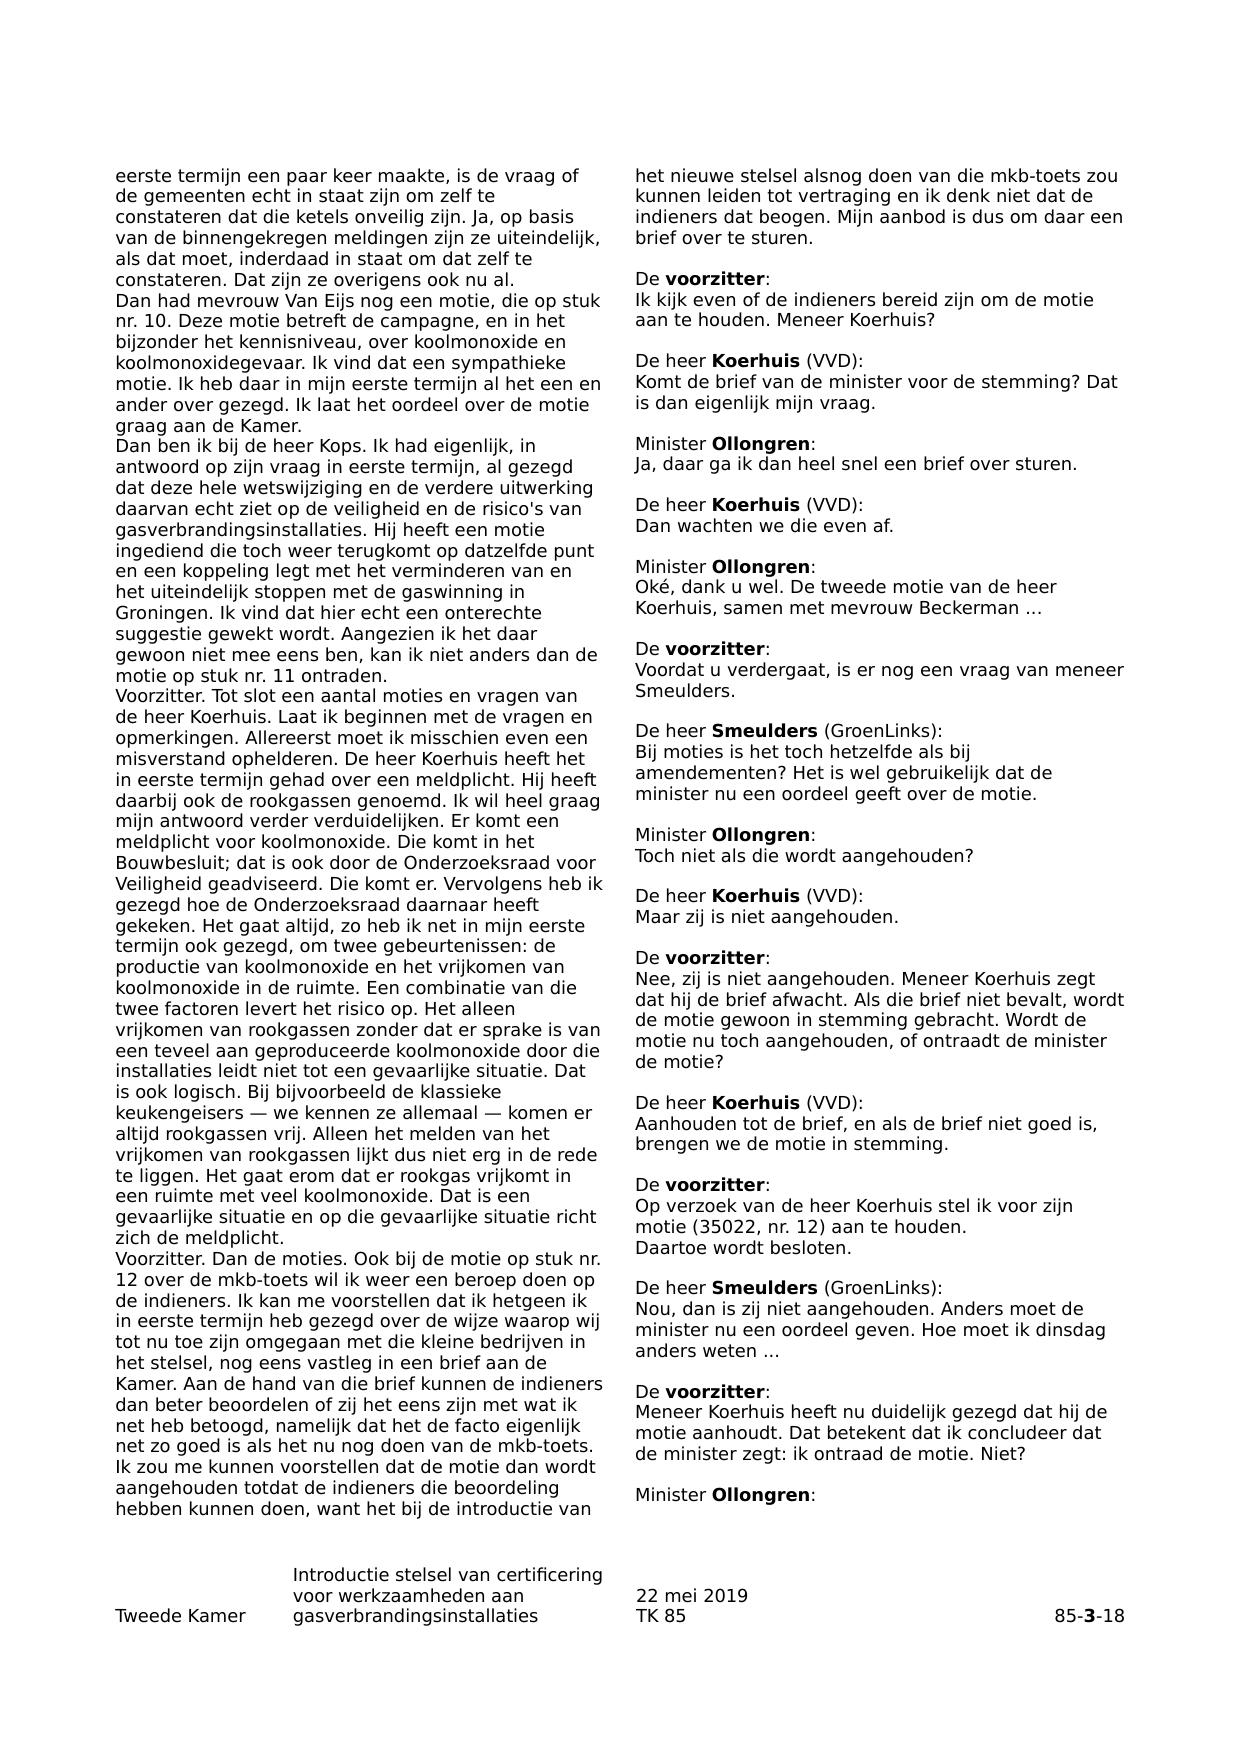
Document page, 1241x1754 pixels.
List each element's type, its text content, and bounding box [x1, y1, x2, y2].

text Voordat u verdergaat, is er nog een vraag van meneer Smeulders. [635, 660, 1125, 701]
text De voorzitter: [635, 1175, 1125, 1196]
text Meneer Koerhuis heeft nu duidelijk gezegd dat hij de motie aanhoudt. Dat betekent dat ik concludeer dat de minister zegt: ik ontraad de motie. Niet? [635, 1402, 1125, 1465]
text Voorzitter. Tot slot een aantal moties en vragen van de heer Koerhuis. Laat ik beginnen met de vragen en opmerkingen. Allereerst moet ik misschien even een misverstand ophelderen. De heer Koerhuis heeft het in eerste termijn gehad over een meldplicht. Hij heeft daarbij ook de rookgassen genoemd. Ik wil heel graag mijn antwoord verder verduidelijken. Er komt een meldplicht voor koolmonoxide. Die komt in het Bouwbesluit; dat is ook door de Onderzoeksraad voor Veiligheid geadviseerd. Die komt er. Vervolgens heb ik gezegd hoe de Onderzoeksraad daarnaar heeft gekeken. Het gaat altijd, zo heb ik net in mijn eerste termijn ook gezegd, om twee gebeurtenissen: de productie van koolmonoxide en het vrijkomen van koolmonoxide in de ruimte. Een combinatie van die twee factoren levert het risico op. Het alleen vrijkomen van rookgassen zonder dat er sprake is van een teveel aan geproduceerde koolmonoxide door die installaties leidt niet tot een gevaarlijke situatie. Dat is ook logisch. Bij bijvoorbeeld de klassieke keukengeisers — we kennen ze allemaal — komen er altijd rookgassen vrij. Alleen het melden van het vrijkomen van rookgassen lijkt dus niet erg in de rede te liggen. Het gaat erom dat er rookgas vrijkomt in een ruimte met veel koolmonoxide. Dat is een gevaarlijke situatie en op die gevaarlijke situatie richt zich de meldplicht. [115, 686, 605, 1249]
text Voorzitter. Dan de moties. Ook bij de motie op stuk nr. 12 over de mkb-toets wil ik weer een beroep doen op de indieners. Ik kan me voorstellen dat ik hetgeen ik in eerste termijn heb gezegd over de wijze waarop wij tot nu toe zijn omgegaan met die kleine bedrijven in het stelsel, nog eens vastleg in een brief aan de Kamer. Aan de hand van die brief kunnen de indieners dan beter beoordelen of zij het eens zijn met wat ik net heb betoogd, namelijk dat het de facto eigenlijk net zo goed is als het nu nog doen van de mkb-toets. Ik zou me kunnen voorstellen dat de motie dan wordt aangehouden totdat de indieners die beoordeling hebben kunnen doen, want het bij de introductie van [115, 1249, 605, 1519]
text Bij moties is het toch hetzelfde als bij amendementen? Het is wel gebruikelijk dat de minister nu een oordeel geeft over de motie. [635, 742, 1125, 804]
text De voorzitter: [635, 269, 1125, 289]
text Nou, dan is zij niet aangehouden. Anders moet de minister nu een oordeel geven. Hoe moet ik dinsdag anders weten ... [635, 1299, 1125, 1361]
text Minister Ollongren: [635, 1485, 1125, 1505]
text Dan had mevrouw Van Eijs nog een motie, die op stuk nr. 10. Deze motie betreft de campagne, en in het bijzonder het kennisniveau, over koolmonoxide en koolmonoxidegevaar. Ik vind dat een sympathieke motie. Ik heb daar in mijn eerste termijn al het een en ander over gezegd. Ik laat het oordeel over de motie graag aan de Kamer. [115, 290, 605, 436]
text Aanhouden tot de brief, en als de brief niet goed is, brengen we de motie in stemming. [635, 1113, 1125, 1155]
text De voorzitter: [635, 948, 1125, 968]
text De voorzitter: [635, 1381, 1125, 1402]
text De heer Smeulders (GroenLinks): [635, 1278, 1125, 1299]
text Daartoe wordt besloten. [635, 1237, 1125, 1258]
text Maar zij is niet aangehouden. [635, 907, 1125, 928]
text Toch niet als die wordt aangehouden? [635, 845, 1125, 866]
text De voorzitter: [635, 639, 1125, 660]
text Op verzoek van de heer Koerhuis stel ik voor zijn motie (35022, nr. 12) aan te houden. [635, 1196, 1125, 1237]
text Ik kijk even of de indieners bereid zijn om de motie aan te houden. Meneer Koerhuis? [635, 289, 1125, 331]
text De heer Koerhuis (VVD): [635, 351, 1125, 372]
text De heer Koerhuis (VVD): [635, 495, 1125, 516]
text Minister Ollongren: [635, 557, 1125, 577]
text De heer Koerhuis (VVD): [635, 1093, 1125, 1113]
text Dan wachten we die even af. [635, 516, 1125, 537]
text Komt de brief van de minister voor de stemming? Dat is dan eigenlijk mijn vraag. [635, 372, 1125, 413]
text Dan ben ik bij de heer Kops. Ik had eigenlijk, in antwoord op zijn vraag in eerste termijn, al gezegd dat deze hele wetswijziging en de verdere uitwerking daarvan echt ziet op de veiligheid en de risico's van gasverbrandingsinstallaties. Hij heeft een motie ingediend die toch weer terugkomt op datzelfde punt en een koppeling legt met het verminderen van en het uiteindelijk stoppen met de gaswinning in Groningen. Ik vind dat hier echt een onterechte suggestie gewekt wordt. Aangezien ik het daar gewoon niet mee eens ben, kan ik niet anders dan de motie op stuk nr. 11 ontraden. [115, 436, 605, 686]
text Oké, dank u wel. De tweede motie van de heer Koerhuis, samen met mevrouw Beckerman ... [635, 577, 1125, 619]
text eerste termijn een paar keer maakte, is de vraag of de gemeenten echt in staat zijn om zelf te constateren dat die ketels onveilig zijn. Ja, op basis van de binnengekregen meldingen zijn ze uiteindelijk, als dat moet, inderdaad in staat om dat zelf te constateren. Dat zijn ze overigens ook nu al. [115, 165, 605, 290]
text Minister Ollongren: [635, 433, 1125, 454]
text Ja, daar ga ik dan heel snel een brief over sturen. [635, 454, 1125, 475]
text Minister Ollongren: [635, 824, 1125, 845]
text het nieuwe stelsel alsnog doen van die mkb-toets zou kunnen leiden tot vertraging en ik denk niet dat de indieners dat beogen. Mijn aanbod is dus om daar een brief over te sturen. [635, 165, 1125, 249]
text De heer Koerhuis (VVD): [635, 886, 1125, 907]
text Nee, zij is niet aangehouden. Meneer Koerhuis zegt dat hij de brief afwacht. Als die brief niet bevalt, wordt de motie gewoon in stemming gebracht. Wordt de motie nu toch aangehouden, of ontraadt de minister de motie? [635, 968, 1125, 1073]
text De heer Smeulders (GroenLinks): [635, 721, 1125, 742]
